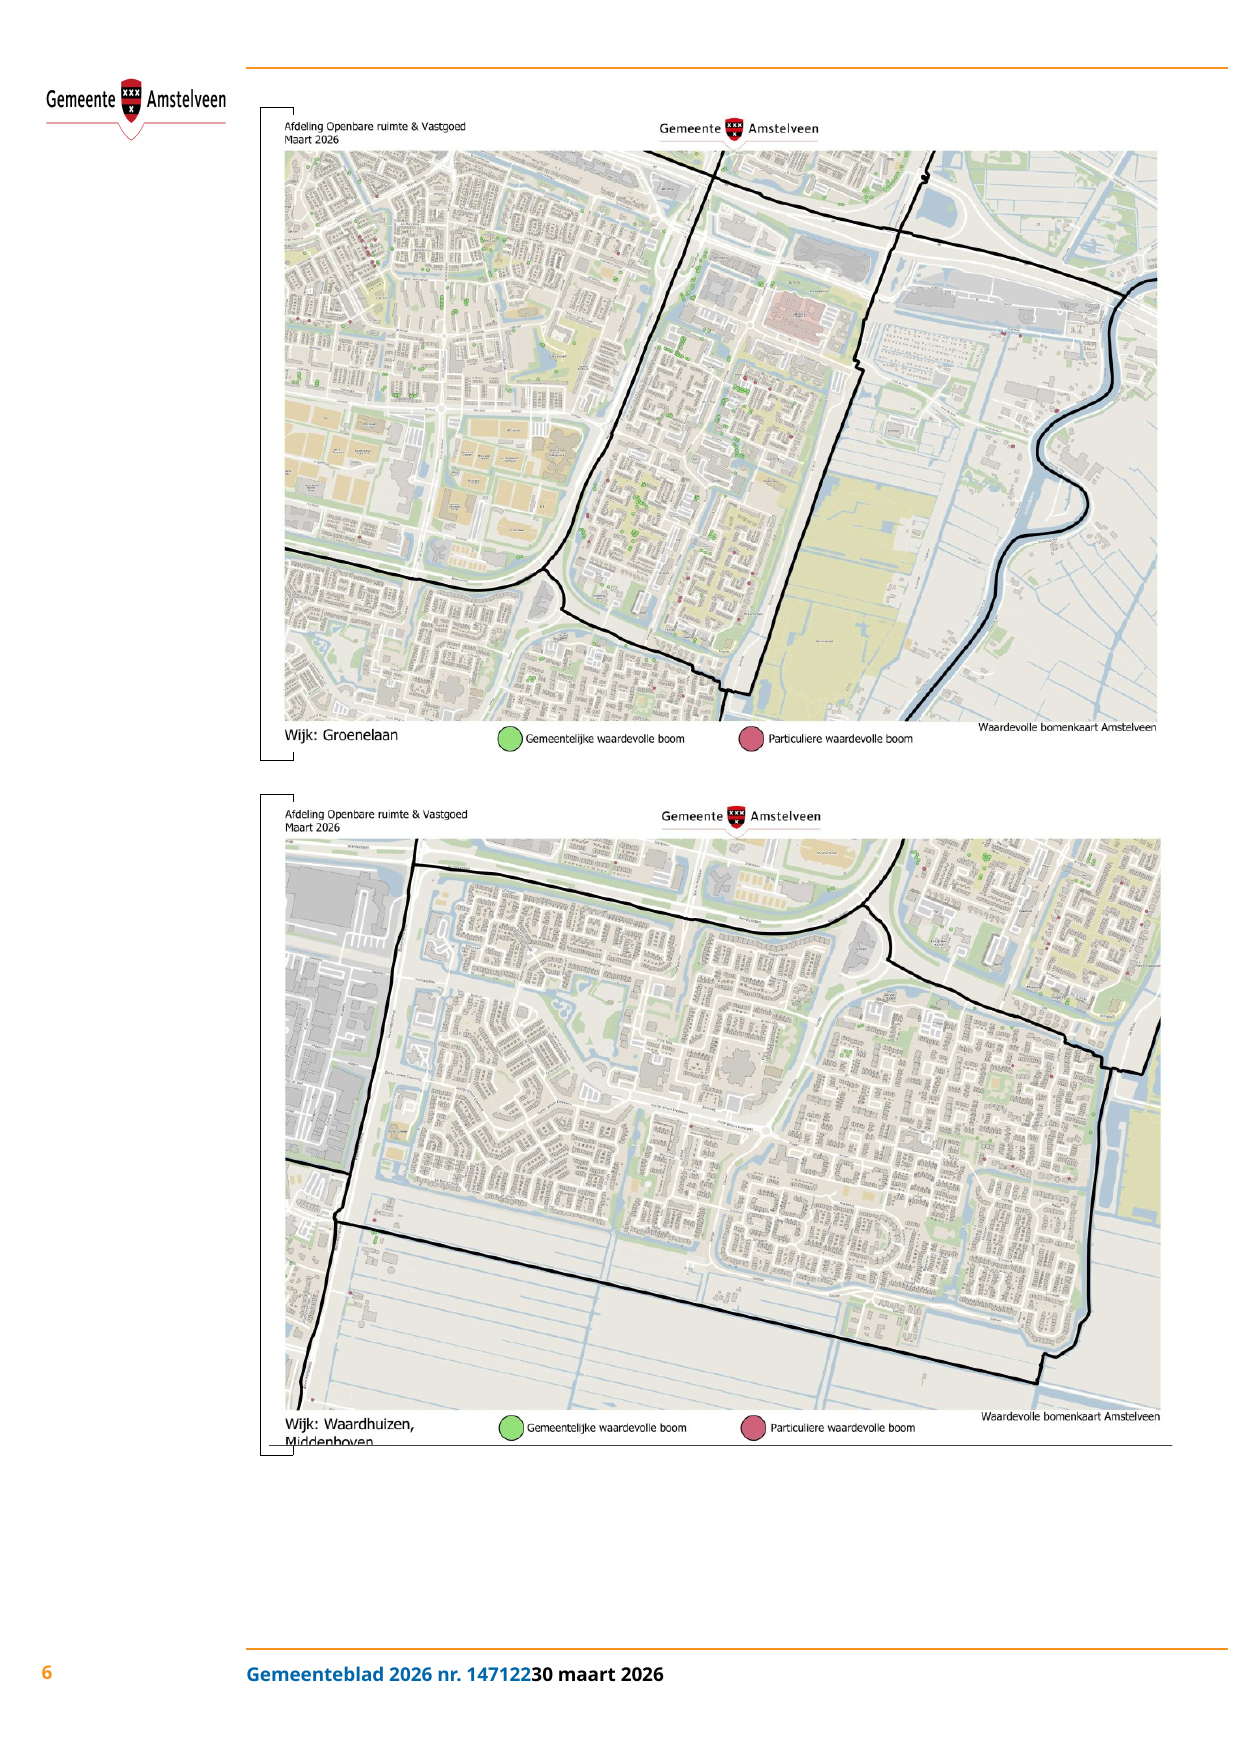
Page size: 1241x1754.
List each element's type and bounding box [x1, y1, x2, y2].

picture [268, 802, 1173, 1446]
picture [268, 115, 1173, 752]
picture [41, 47, 231, 172]
